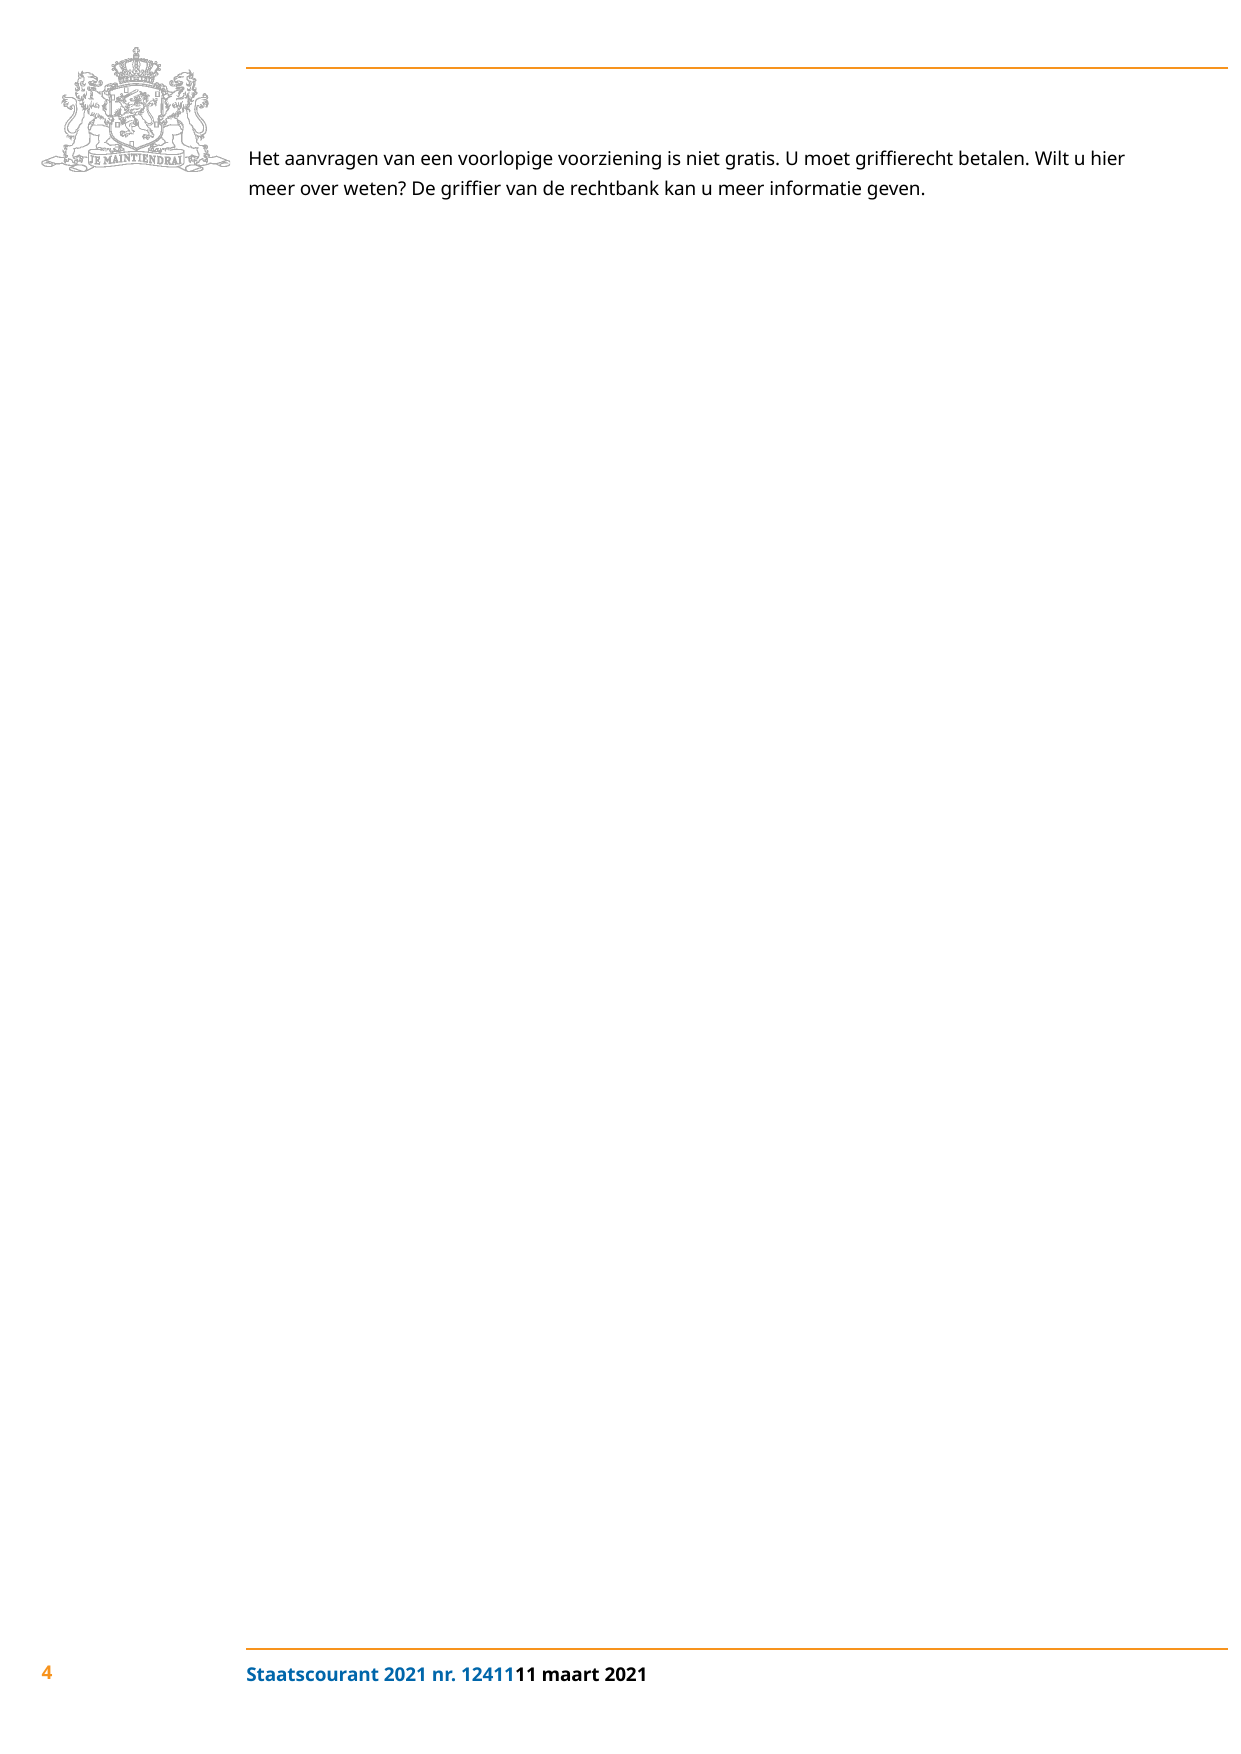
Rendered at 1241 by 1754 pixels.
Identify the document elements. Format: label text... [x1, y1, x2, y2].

picture [41, 47, 231, 172]
text Het aanvragen van een voorlopige voorziening is niet gratis. U moet griffierecht betalen. Wilt u hier meer over weten? De griffier van de rechtbank kan u meer informatie geven. [248, 145, 1152, 201]
